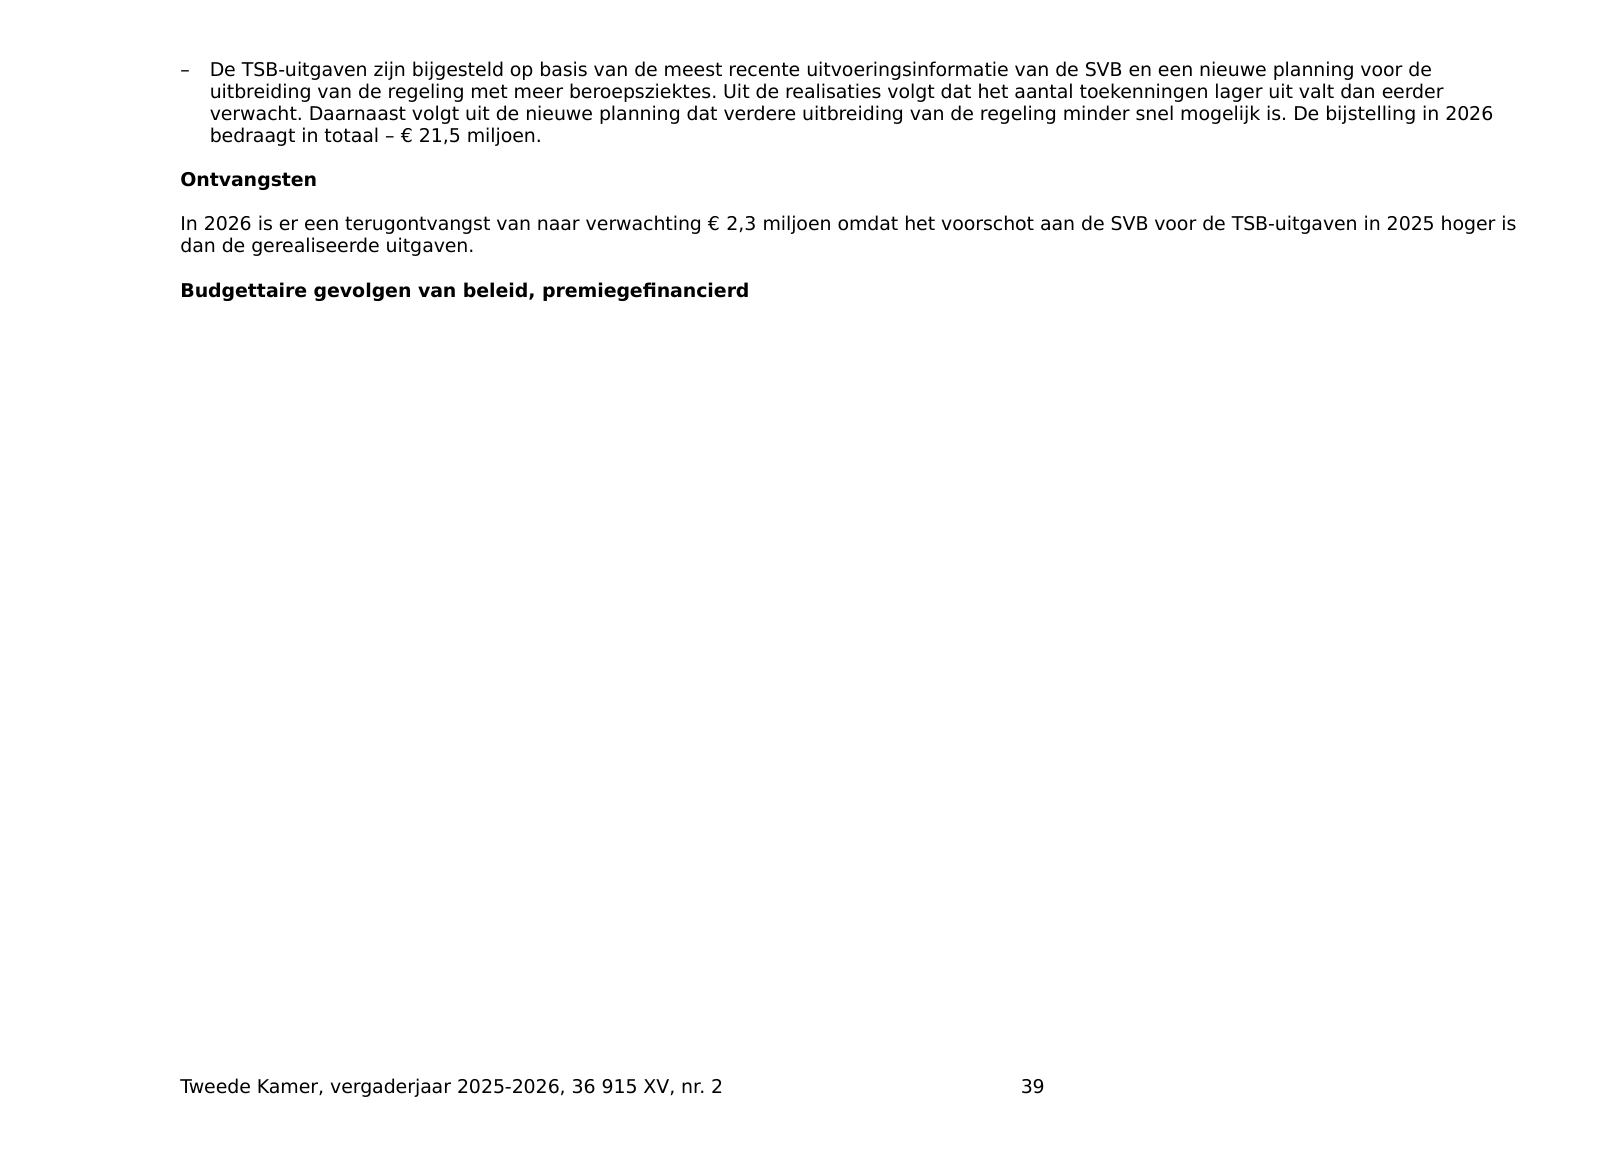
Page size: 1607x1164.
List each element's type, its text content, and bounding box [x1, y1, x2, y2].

text – De TSB-uitgaven zijn bijgesteld op basis van de meest recente uitvoeringsinformatie van de SVB en een nieuwe planning voor de uitbreiding van de regeling met meer beroepsziektes. Uit de realisaties volgt dat het aantal toekenningen lager uit valt dan eerder verwacht. Daarnaast volgt uit de nieuwe planning dat verdere uitbreiding van de regeling minder snel mogelijk is. De bijstelling in 2026 bedraagt in totaal – € 21,5 miljoen. [180, 59, 1529, 147]
subtitle Ontvangsten [180, 169, 1529, 191]
subtitle Budgettaire gevolgen van beleid, premiegefinancierd [180, 279, 1529, 301]
text In 2026 is er een terugontvangst van naar verwachting € 2,3 miljoen omdat het voorschot aan de SVB voor de TSB-uitgaven in 2025 hoger is dan de gerealiseerde uitgaven. [180, 213, 1529, 257]
